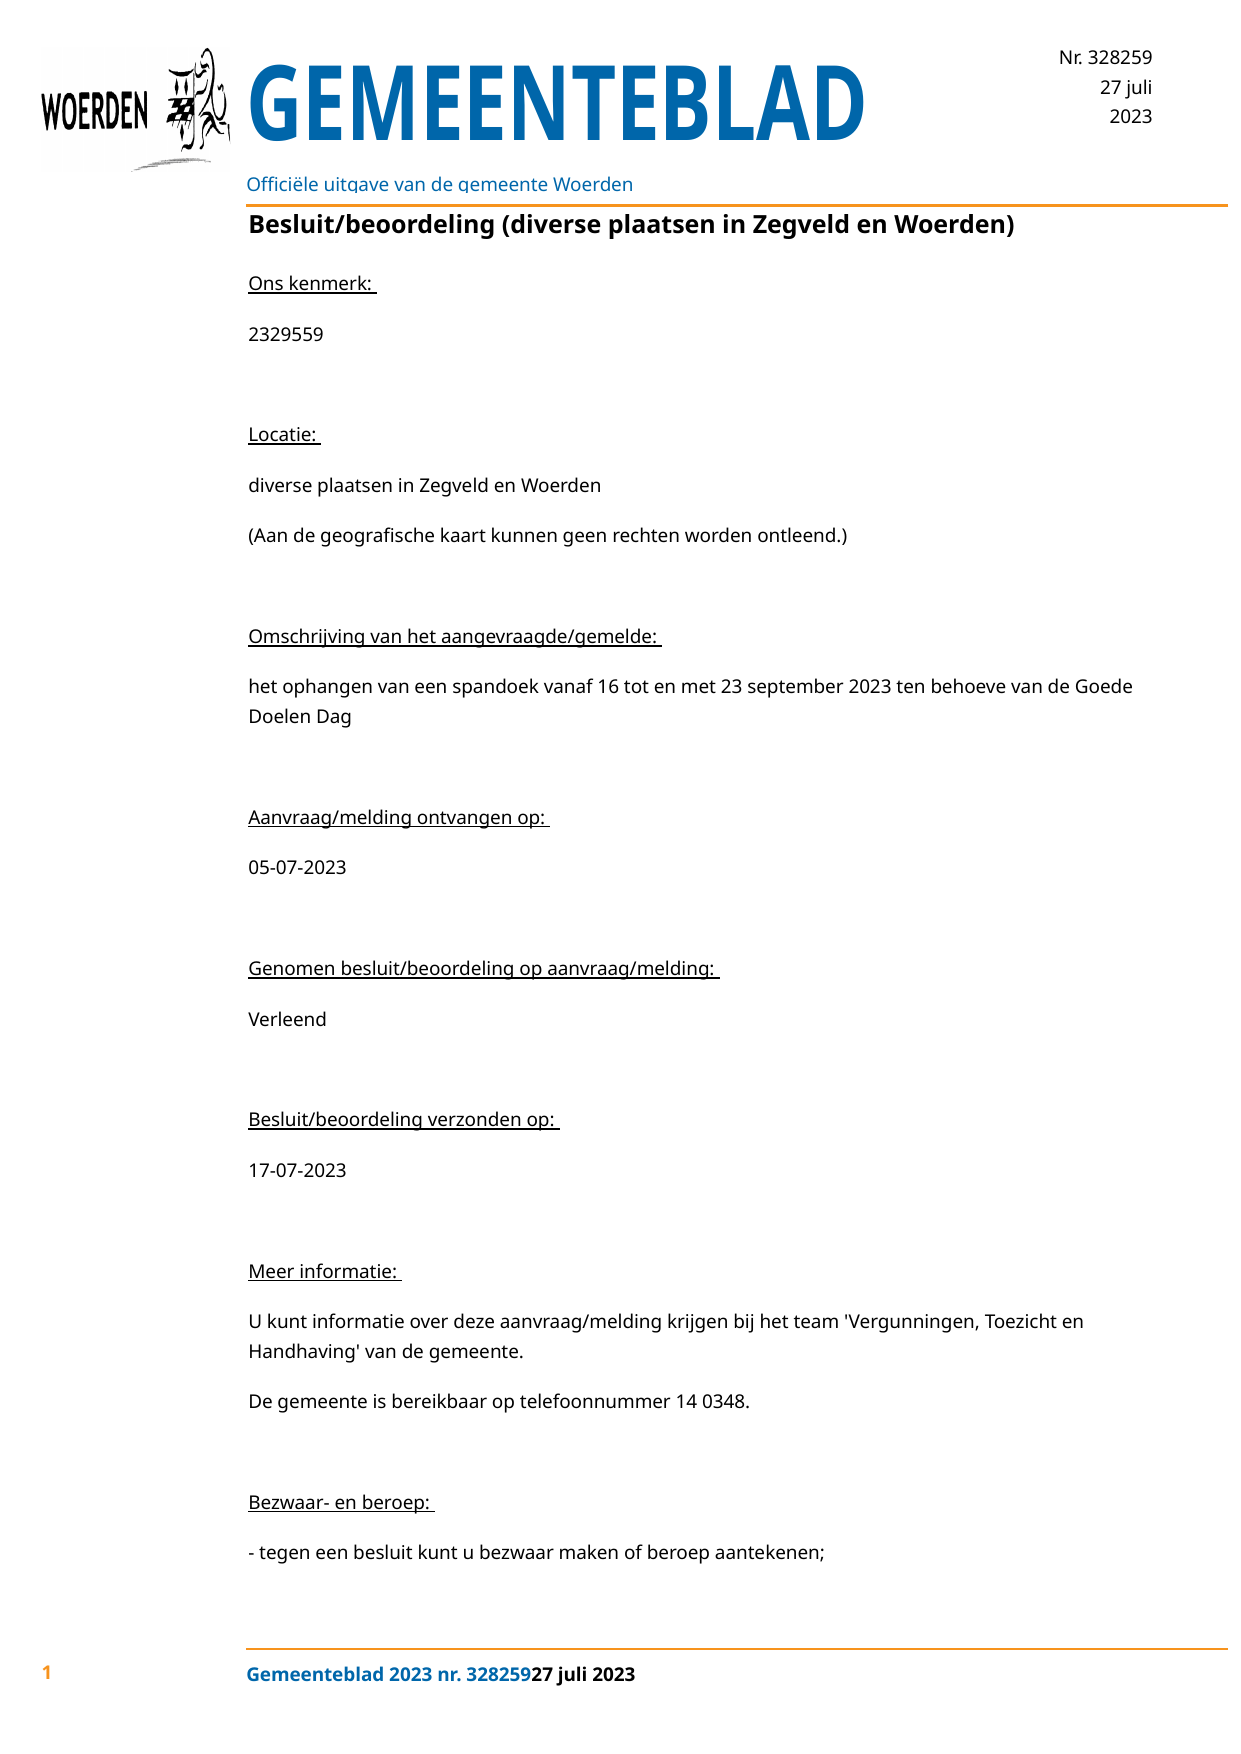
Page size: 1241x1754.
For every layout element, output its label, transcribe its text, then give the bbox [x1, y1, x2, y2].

text het ophangen van een spandoek vanaf 16 tot en met 23 september 2023 ten behoeve van de Goede Doelen Dag [248, 674, 1152, 729]
text 2329559 [248, 321, 1152, 346]
picture [41, 47, 231, 172]
text De gemeente is bereikbaar op telefoonnummer 14 0348. [248, 1388, 1152, 1414]
text Bezwaar- en beroep: [248, 1489, 1152, 1515]
text Meer informatie: [248, 1258, 1152, 1283]
text Verleend [248, 1006, 1152, 1031]
text Locatie: [248, 422, 1152, 447]
text diverse plaatsen in Zegveld en Woerden [248, 472, 1152, 498]
text Ons kenmerk: [248, 270, 1152, 296]
text Besluit/beoordeling verzonden op: [248, 1107, 1152, 1132]
text U kunt informatie over deze aanvraag/melding krijgen bij het team 'Vergunningen, Toezicht en Handhaving' van de gemeente. [248, 1308, 1152, 1363]
text Omschrijving van het aangevraagde/gemelde: [248, 623, 1152, 649]
text 05-07-2023 [248, 854, 1152, 880]
text 17-07-2023 [248, 1157, 1152, 1183]
text (Aan de geografische kaart kunnen geen rechten worden ontleend.) [248, 522, 1152, 548]
text Besluit/beoordeling (diverse plaatsen in Zegveld en Woerden) [248, 207, 1152, 241]
text - tegen een besluit kunt u bezwaar maken of beroep aantekenen; [248, 1539, 1152, 1565]
text Genomen besluit/beoordeling op aanvraag/melding: [248, 955, 1152, 981]
text Aanvraag/melding ontvangen op: [248, 804, 1152, 830]
